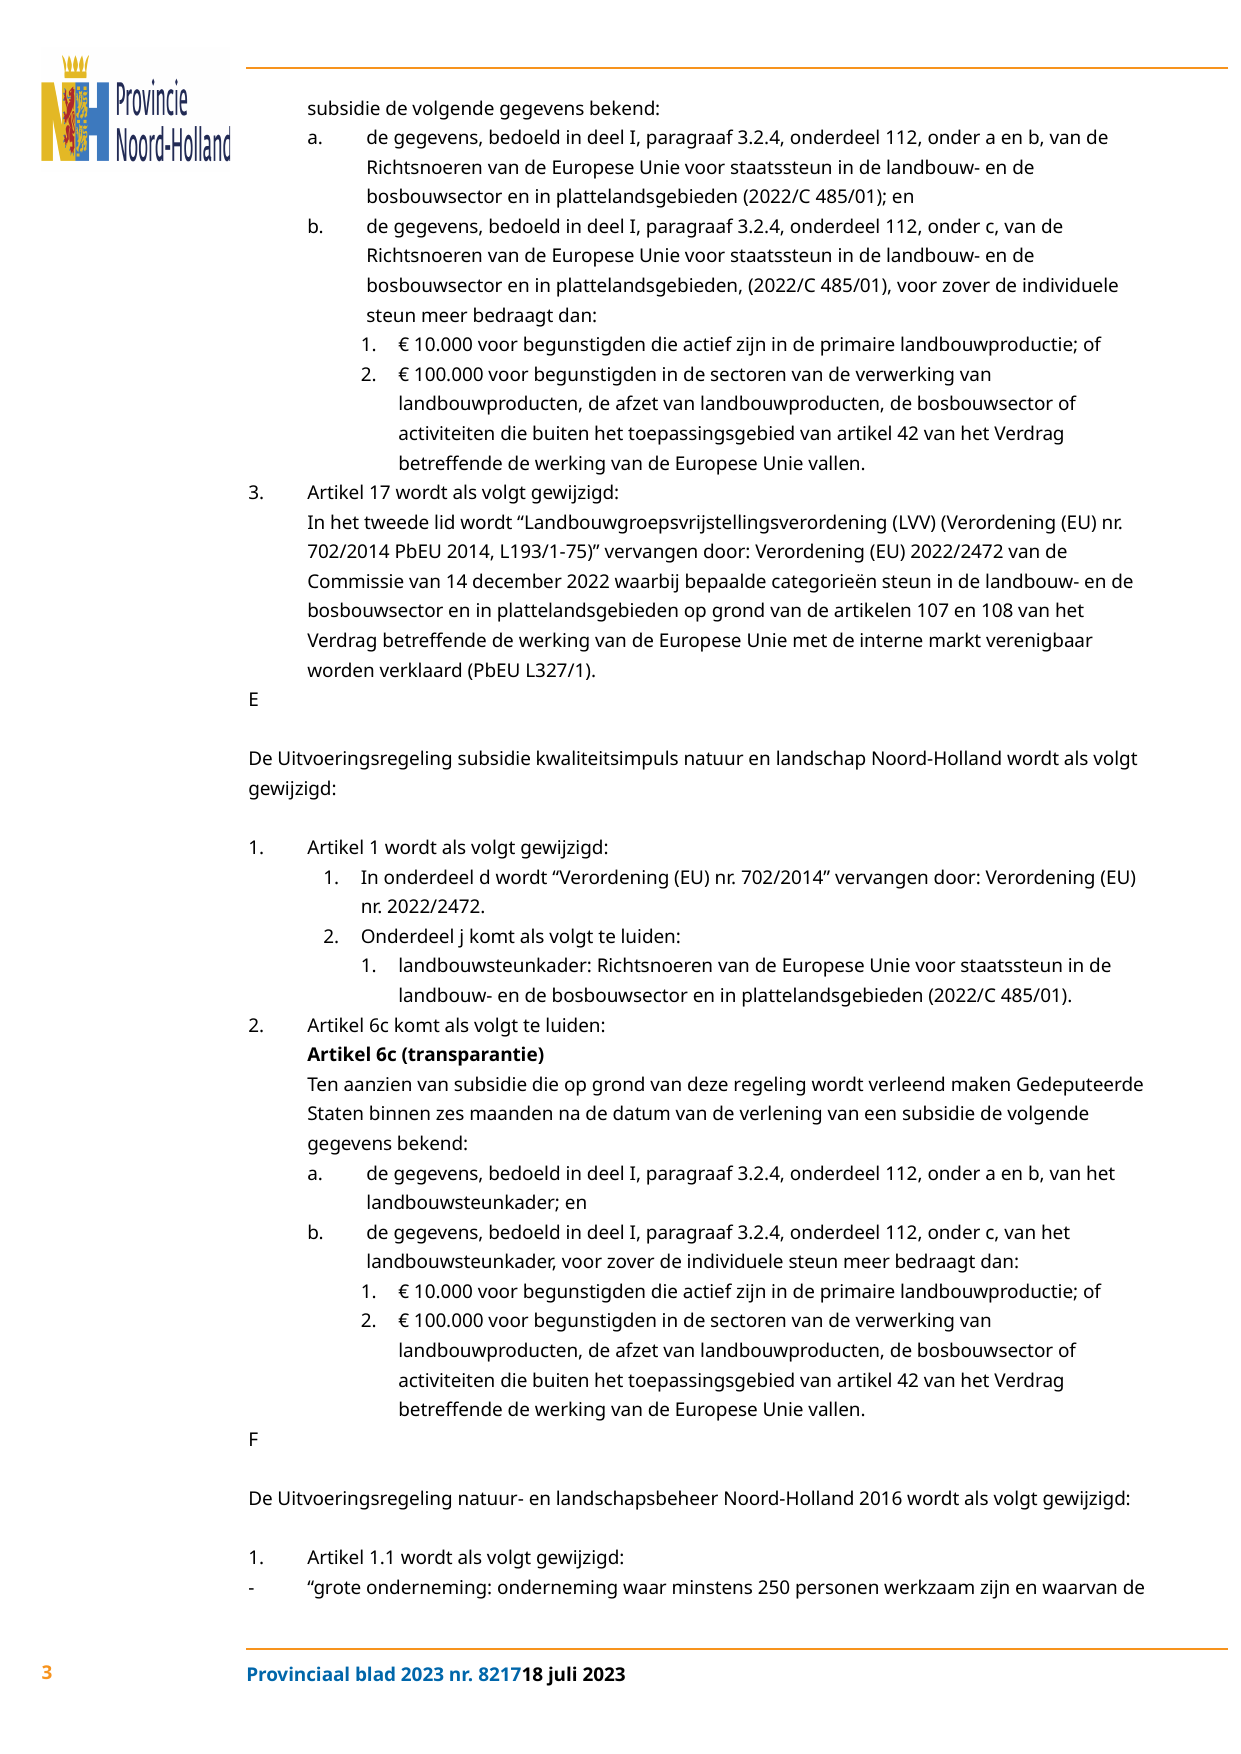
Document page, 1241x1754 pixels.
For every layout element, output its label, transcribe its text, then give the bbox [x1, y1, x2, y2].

list In het tweede lid wordt “Landbouwgroepsvrijstellingsverordening (LVV) (Verordening (EU) nr. 702/2014 PbEU 2014, L193/1-75)” vervangen door: Verordening (EU) 2022/2472 van de Commissie van 14 december 2022 waarbij bepaalde categorieën steun in de landbouw- en de bosbouwsector en in plattelandsgebieden op grond van de artikelen 107 en 108 van het Verdrag betreffende de werking van de Europese Unie met de interne markt verenigbaar worden verklaard (PbEU L327/1). [248, 509, 1152, 683]
list Artikel 17 wordt als volgt gewijzigd: [248, 479, 1152, 505]
list Ten aanzien van subsidie die op grond van deze regeling wordt verleend maken Gedeputeerde Staten binnen zes maanden na de datum van de verlening van een subsidie de volgende gegevens bekend: [248, 1071, 1152, 1156]
list Artikel 6c komt als volgt te luiden: [248, 1012, 1152, 1038]
list de gegevens, bedoeld in deel I, paragraaf 3.2.4, onderdeel 112, onder c, van het landbouwsteunkader, voor zover de individuele steun meer bedraagt dan: [307, 1219, 1152, 1274]
list € 100.000 voor begunstigden in de sectoren van de verwerking van landbouwproducten, de afzet van landbouwproducten, de bosbouwsector of activiteiten die buiten het toepassingsgebied van artikel 42 van het Verdrag betreffende de werking van de Europese Unie vallen. [361, 361, 1152, 476]
list Artikel 6c (transparantie) [248, 1041, 1152, 1067]
list In onderdeel d wordt “Verordening (EU) nr. 702/2014” vervangen door: Verordening (EU) nr. 2022/2472. [323, 864, 1152, 919]
list de gegevens, bedoeld in deel I, paragraaf 3.2.4, onderdeel 112, onder c, van de Richtsnoeren van de Europese Unie voor staatssteun in de landbouw- en de bosbouwsector en in plattelandsgebieden, (2022/C 485/01), voor zover de individuele steun meer bedraagt dan: [307, 213, 1152, 328]
text F [248, 1426, 1152, 1452]
list € 10.000 voor begunstigden die actief zijn in de primaire landbouwproductie; of [361, 331, 1152, 357]
picture [41, 47, 231, 172]
list de gegevens, bedoeld in deel I, paragraaf 3.2.4, onderdeel 112, onder a en b, van het landbouwsteunkader; en [307, 1160, 1152, 1215]
text De Uitvoeringsregeling natuur- en landschapsbeheer Noord-Holland 2016 wordt als volgt gewijzigd: [248, 1485, 1152, 1511]
list € 100.000 voor begunstigden in de sectoren van de verwerking van landbouwproducten, de afzet van landbouwproducten, de bosbouwsector of activiteiten die buiten het toepassingsgebied van artikel 42 van het Verdrag betreffende de werking van de Europese Unie vallen. [361, 1308, 1152, 1422]
text E [248, 686, 1152, 712]
list de gegevens, bedoeld in deel I, paragraaf 3.2.4, onderdeel 112, onder a en b, van de Richtsnoeren van de Europese Unie voor staatssteun in de landbouw- en de bosbouwsector en in plattelandsgebieden (2022/C 485/01); en [307, 124, 1152, 209]
text De Uitvoeringsregeling subsidie kwaliteitsimpuls natuur en landschap Noord-Holland wordt als volgt gewijzigd: [248, 746, 1152, 801]
list € 10.000 voor begunstigden die actief zijn in de primaire landbouwproductie; of [361, 1278, 1152, 1304]
list Artikel 1.1 wordt als volgt gewijzigd: [248, 1544, 1152, 1570]
list Artikel 1 wordt als volgt gewijzigd: [248, 834, 1152, 860]
list landbouwsteunkader: Richtsnoeren van de Europese Unie voor staatssteun in de landbouw- en de bosbouwsector en in plattelandsgebieden (2022/C 485/01). [361, 953, 1152, 1008]
list subsidie de volgende gegevens bekend: [248, 95, 1152, 121]
list “grote onderneming: onderneming waar minstens 250 personen werkzaam zijn en waarvan de [248, 1574, 1152, 1600]
list Onderdeel j komt als volgt te luiden: [323, 923, 1152, 949]
